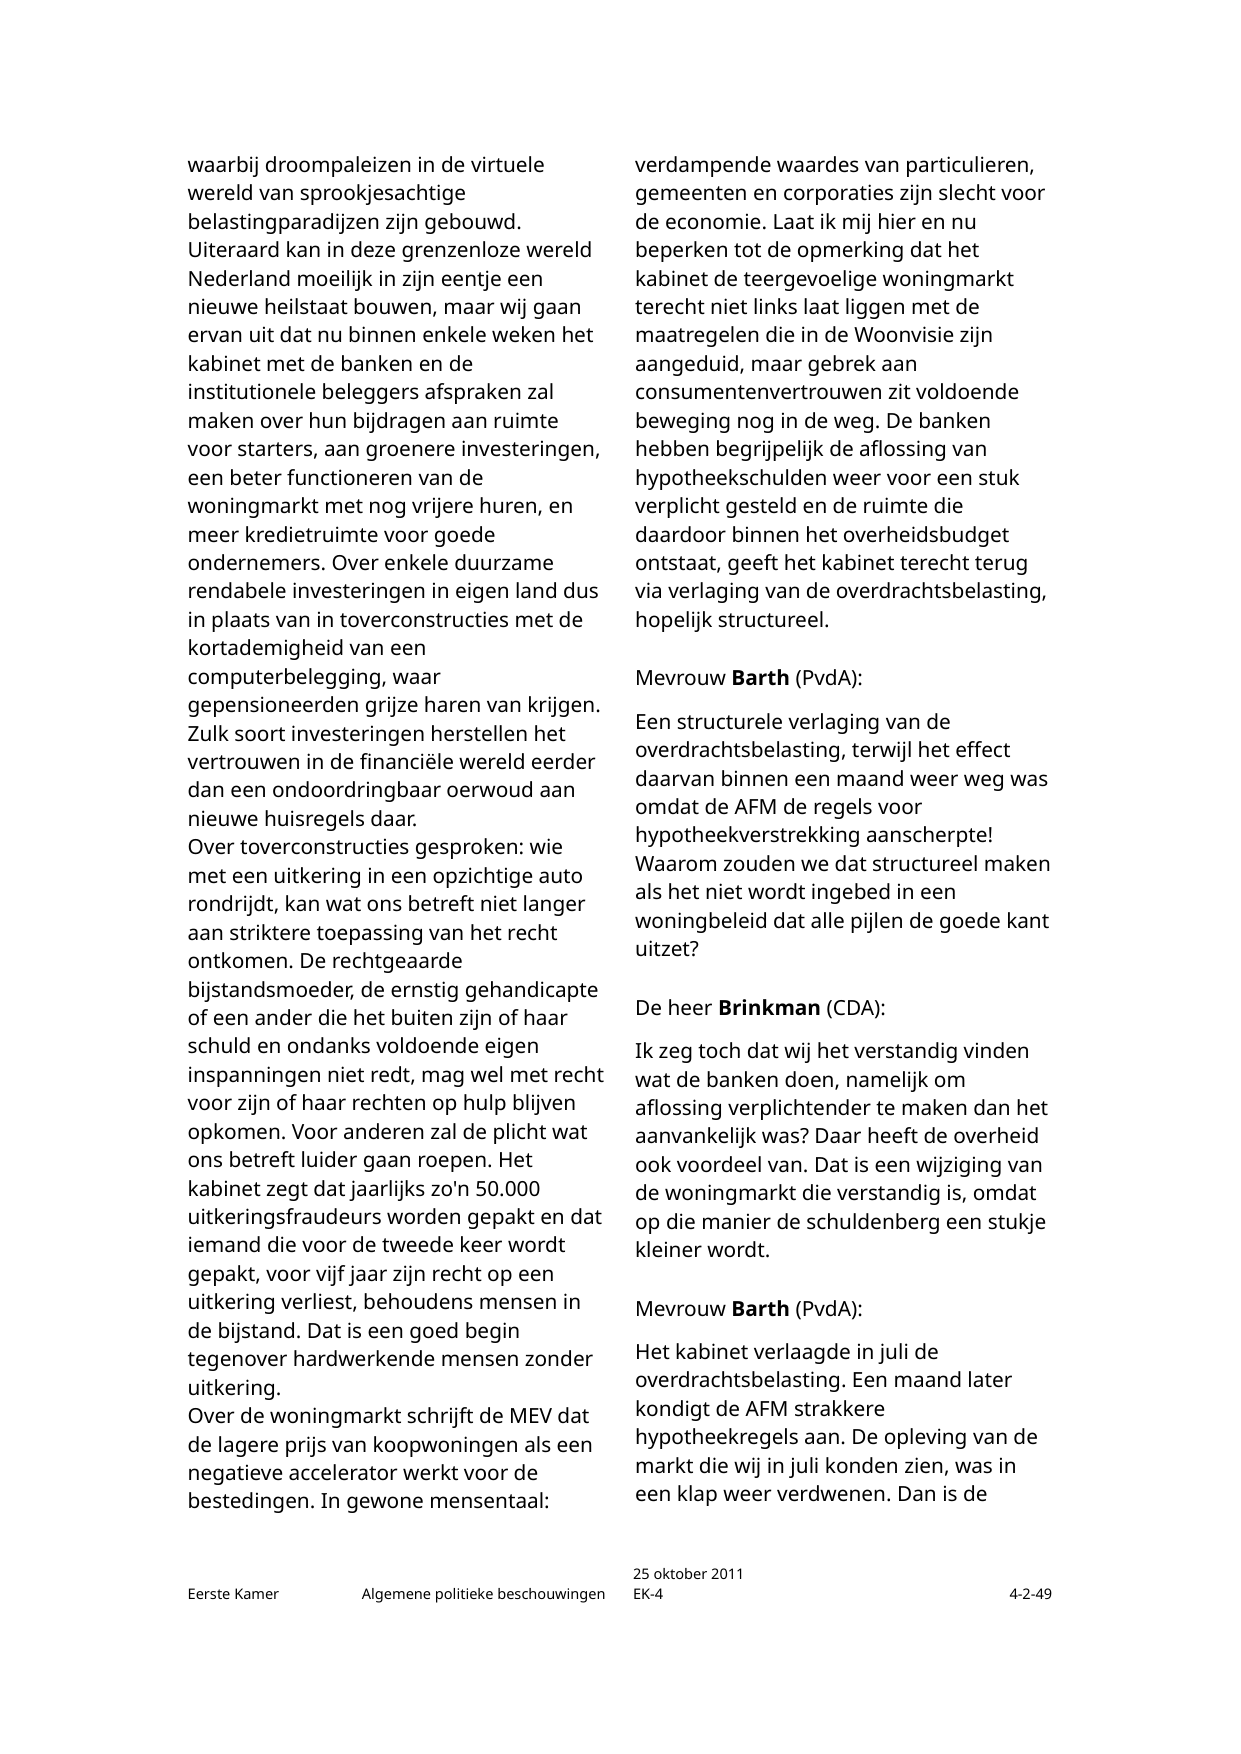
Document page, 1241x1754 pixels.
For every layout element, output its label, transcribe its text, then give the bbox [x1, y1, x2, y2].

text waarbij droompaleizen in de virtuele wereld van sprookjesachtige belastingparadijzen zijn gebouwd. Uiteraard kan in deze grenzenloze wereld Nederland moeilijk in zijn eentje een nieuwe heilstaat bouwen, maar wij gaan ervan uit dat nu binnen enkele weken het kabinet met de banken en de institutionele beleggers afspraken zal maken over hun bijdragen aan ruimte voor starters, aan groenere investeringen, een beter functioneren van de woningmarkt met nog vrijere huren, en meer kredietruimte voor goede ondernemers. Over enkele duurzame rendabele investeringen in eigen land dus in plaats van in toverconstructies met de kortademigheid van een computerbelegging, waar gepensioneerden grijze haren van krijgen. Zulk soort investeringen herstellen het vertrouwen in de financiële wereld eerder dan een ondoordringbaar oerwoud aan nieuwe huisregels daar. [187, 150, 605, 832]
text Ik zeg toch dat wij het verstandig vinden wat de banken doen, namelijk om aflossing verplichtender te maken dan het aanvankelijk was? Daar heeft de overheid ook voordeel van. Dat is een wijziging van de woningmarkt die verstandig is, omdat op die manier de schuldenberg een stukje kleiner wordt. [635, 1036, 1053, 1264]
text Over de woningmarkt schrijft de MEV dat de lagere prijs van koopwoningen als een negatieve accelerator werkt voor de bestedingen. In gewone mensentaal: [187, 1401, 605, 1515]
text Een structurele verlaging van de overdrachtsbelasting, terwijl het effect daarvan binnen een maand weer weg was omdat de AFM de regels voor hypotheekverstrekking aanscherpte! Waarom zouden we dat structureel maken als het niet wordt ingebed in een woningbeleid dat alle pijlen de goede kant uitzet? [635, 707, 1053, 963]
text verdampende waardes van particulieren, gemeenten en corporaties zijn slecht voor de economie. Laat ik mij hier en nu beperken tot de opmerking dat het kabinet de teergevoelige woningmarkt terecht niet links laat liggen met de maatregelen die in de Woonvisie zijn aangeduid, maar gebrek aan consumentenvertrouwen zit voldoende beweging nog in de weg. De banken hebben begrijpelijk de aflossing van hypotheekschulden weer voor een stuk verplicht gesteld en de ruimte die daardoor binnen het overheidsbudget ontstaat, geeft het kabinet terecht terug via verlaging van de overdrachtsbelasting, hopelijk structureel. [635, 150, 1053, 633]
text Mevrouw Barth (PvdA): [635, 1294, 1053, 1322]
text Over toverconstructies gesproken: wie met een uitkering in een opzichtige auto rondrijdt, kan wat ons betreft niet langer aan striktere toepassing van het recht ontkomen. De rechtgeaarde bijstandsmoeder, de ernstig gehandicapte of een ander die het buiten zijn of haar schuld en ondanks voldoende eigen inspanningen niet redt, mag wel met recht voor zijn of haar rechten op hulp blijven opkomen. Voor anderen zal de plicht wat ons betreft luider gaan roepen. Het kabinet zegt dat jaarlijks zo'n 50.000 uitkeringsfraudeurs worden gepakt en dat iemand die voor de tweede keer wordt gepakt, voor vijf jaar zijn recht op een uitkering verliest, behoudens mensen in de bijstand. Dat is een goed begin tegenover hardwerkende mensen zonder uitkering. [187, 832, 605, 1401]
text Het kabinet verlaagde in juli de overdrachtsbelasting. Een maand later kondigt de AFM strakkere hypotheekregels aan. De opleving van de markt die wij in juli konden zien, was in een klap weer verdwenen. Dan is de [635, 1337, 1053, 1508]
text De heer Brinkman (CDA): [635, 993, 1053, 1021]
text Mevrouw Barth (PvdA): [635, 663, 1053, 692]
